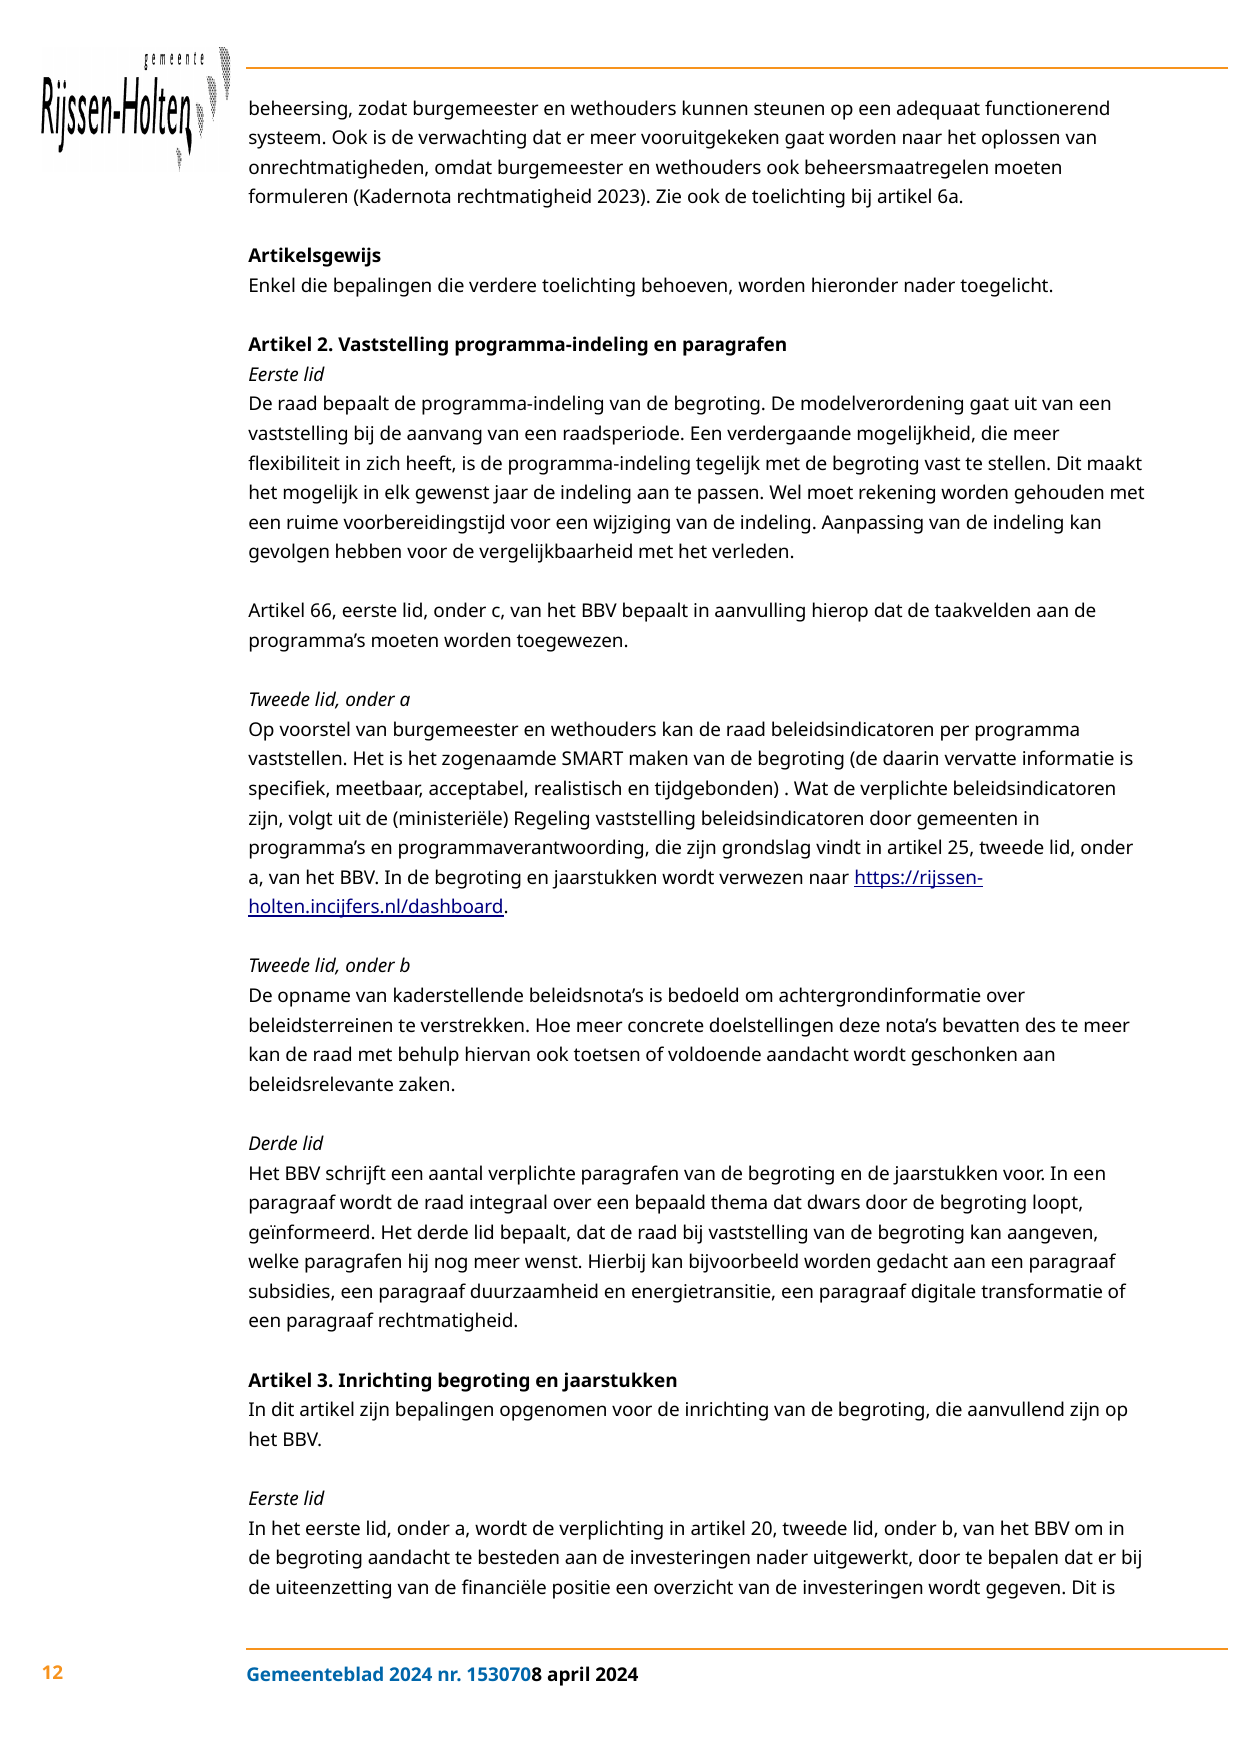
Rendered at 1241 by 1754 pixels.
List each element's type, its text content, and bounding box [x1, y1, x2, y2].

text De opname van kaderstellende beleidsnota’s is bedoeld om achtergrondinformatie over beleidsterreinen te verstrekken. Hoe meer concrete doelstellingen deze nota’s bevatten des te meer kan de raad met behulp hiervan ook toetsen of voldoende aandacht wordt geschonken aan beleidsrelevante zaken. [248, 982, 1152, 1097]
text Artikel 2. Vaststelling programma-indeling en paragrafen [248, 331, 1152, 357]
text Artikelsgewijs [248, 243, 1152, 268]
text Tweede lid, onder b [248, 953, 1152, 978]
text In dit artikel zijn bepalingen opgenomen voor de inrichting van de begroting, die aanvullend zijn op het BBV. [248, 1396, 1152, 1452]
text Artikel 3. Inrichting begroting en jaarstukken [248, 1367, 1152, 1393]
picture [41, 47, 231, 172]
text Artikel 66, eerste lid, onder c, van het BBV bepaalt in aanvulling hierop dat de taakvelden aan de programma’s moeten worden toegewezen. [248, 598, 1152, 653]
text Tweede lid, onder a [248, 686, 1152, 712]
text De raad bepaalt de programma-indeling van de begroting. De modelverordening gaat uit van een vaststelling bij de aanvang van een raadsperiode. Een verdergaande mogelijkheid, die meer flexibiliteit in zich heeft, is de programma-indeling tegelijk met de begroting vast te stellen. Dit maakt het mogelijk in elk gewenst jaar de indeling aan te passen. Wel moet rekening worden gehouden met een ruime voorbereidingstijd voor een wijziging van de indeling. Aanpassing van de indeling kan gevolgen hebben voor de vergelijkbaarheid met het verleden. [248, 391, 1152, 564]
text Eerste lid [248, 1485, 1152, 1511]
text In het eerste lid, onder a, wordt de verplichting in artikel 20, tweede lid, onder b, van het BBV om in de begroting aandacht te besteden aan de investeringen nader uitgewerkt, door te bepalen dat er bij de uiteenzetting van de financiële positie een overzicht van de investeringen wordt gegeven. Dit is [248, 1515, 1152, 1600]
text Eerste lid [248, 361, 1152, 387]
text Het BBV schrijft een aantal verplichte paragrafen van de begroting en de jaarstukken voor. In een paragraaf wordt de raad integraal over een bepaald thema dat dwars door de begroting loopt, geïnformeerd. Het derde lid bepaalt, dat de raad bij vaststelling van de begroting kan aangeven, welke paragrafen hij nog meer wenst. Hierbij kan bijvoorbeeld worden gedacht aan een paragraaf subsidies, een paragraaf duurzaamheid en energietransitie, een paragraaf digitale transformatie of een paragraaf rechtmatigheid. [248, 1160, 1152, 1333]
text beheersing, zodat burgemeester en wethouders kunnen steunen op een adequaat functionerend systeem. Ook is de verwachting dat er meer vooruitgekeken gaat worden naar het oplossen van onrechtmatigheden, omdat burgemeester en wethouders ook beheersmaatregelen moeten formuleren (Kadernota rechtmatigheid 2023). Zie ook de toelichting bij artikel 6a. [248, 95, 1152, 209]
text Derde lid [248, 1130, 1152, 1156]
text Enkel die bepalingen die verdere toelichting behoeven, worden hieronder nader toegelicht. [248, 272, 1152, 298]
text Op voorstel van burgemeester en wethouders kan de raad beleidsindicatoren per programma vaststellen. Het is het zogenaamde SMART maken van de begroting (de daarin vervatte informatie is specifiek, meetbaar, acceptabel, realistisch en tijdgebonden) . Wat de verplichte beleidsindicatoren zijn, volgt uit de (ministeriële) Regeling vaststelling beleidsindicatoren door gemeenten in programma’s en programmaverantwoording, die zijn grondslag vindt in artikel 25, tweede lid, onder a, van het BBV. In de begroting en jaarstukken wordt verwezen naar https://rijssen-holten.incijfers.nl/dashboard. [248, 716, 1152, 919]
